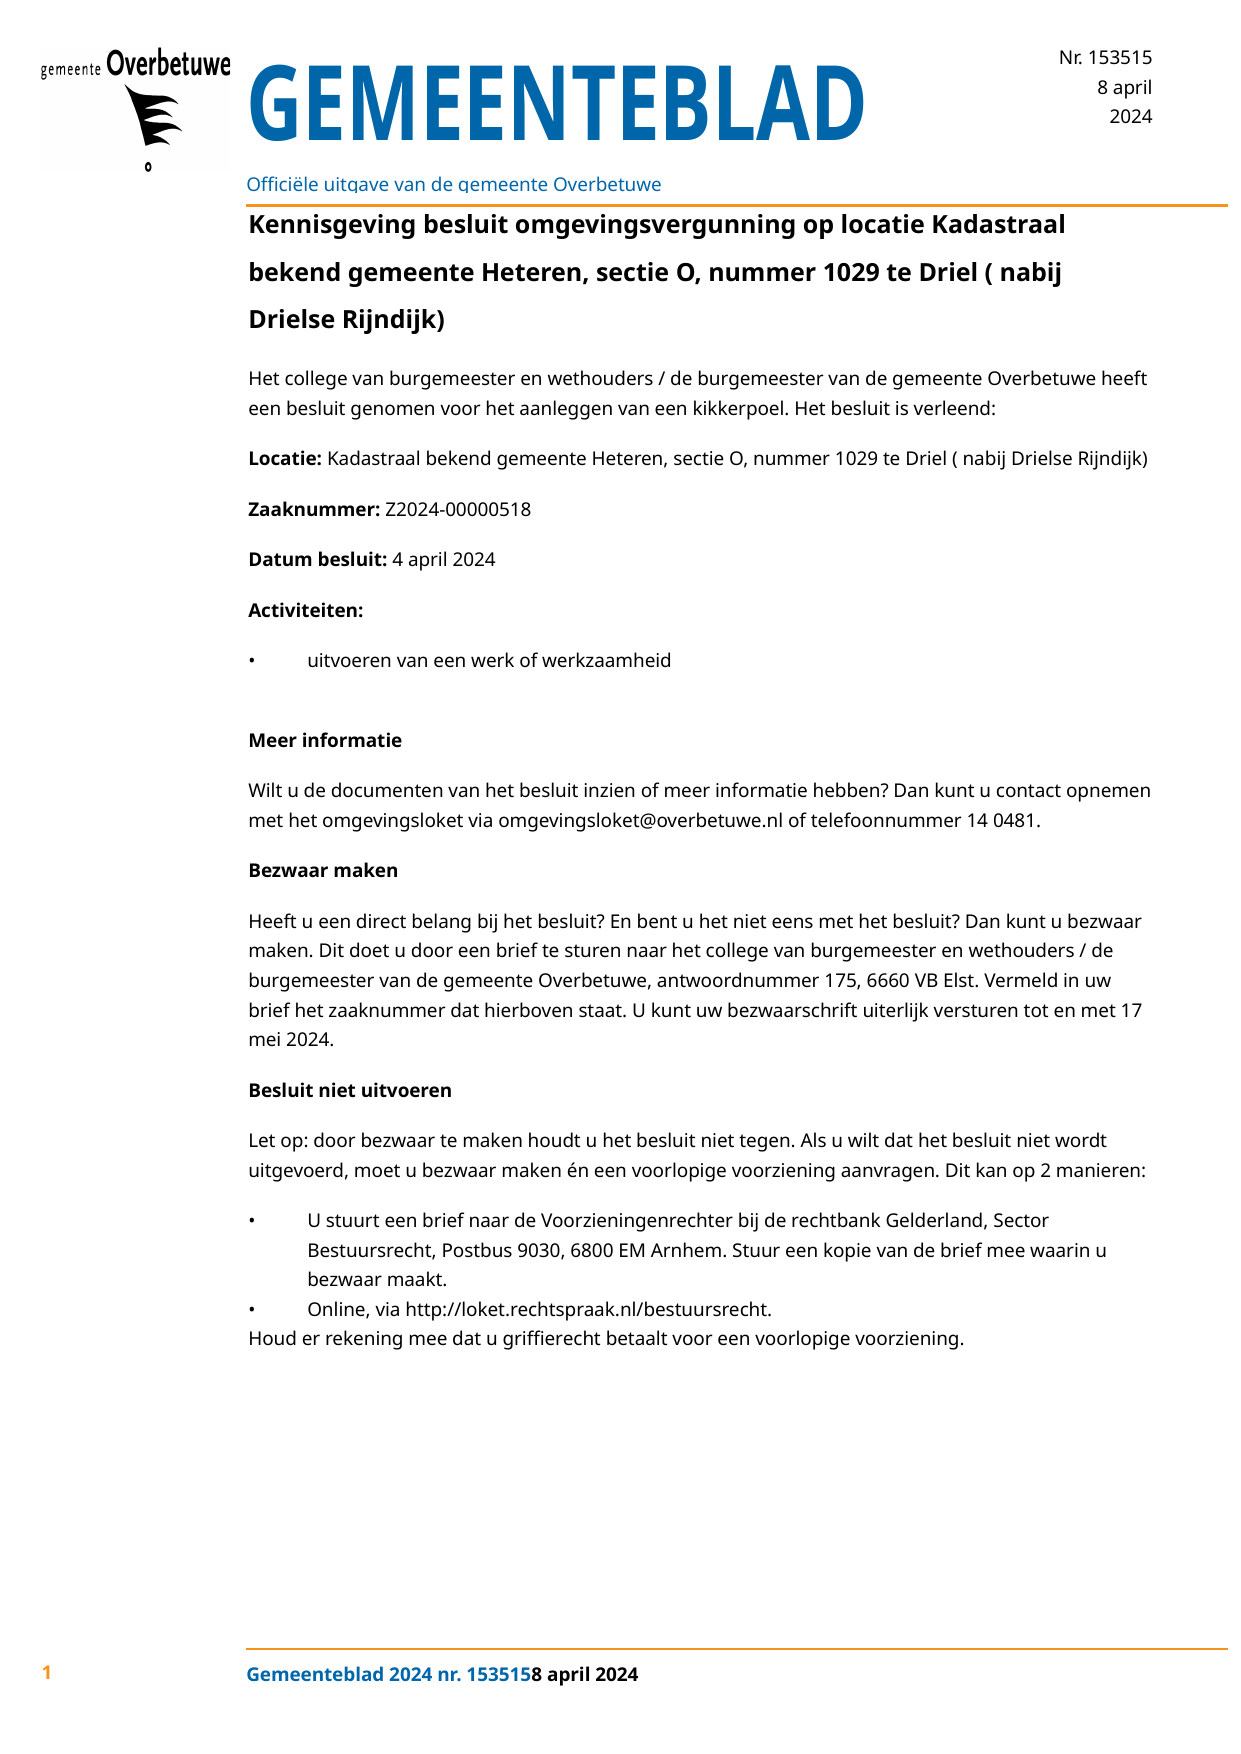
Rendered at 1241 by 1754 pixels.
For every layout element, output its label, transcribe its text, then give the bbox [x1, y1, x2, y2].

text Houd er rekening mee dat u griffierecht betaalt voor een voorlopige voorziening. [248, 1326, 1152, 1351]
text Activiteiten: [248, 597, 1152, 622]
text Meer informatie [248, 727, 1152, 753]
text Locatie: Kadastraal bekend gemeente Heteren, sectie O, nummer 1029 te Driel ( nabij Drielse Rijndijk) [248, 446, 1152, 471]
text Heeft u een direct belang bij het besluit? En bent u het niet eens met het besluit? Dan kunt u bezwaar maken. Dit doet u door een brief te sturen naar het college van burgemeester en wethouders / de burgemeester van de gemeente Overbetuwe, antwoordnummer 175, 6660 VB Elst. Vermeld in uw brief het zaaknummer dat hierboven staat. U kunt uw bezwaarschrift uiterlijk versturen tot en met 17 mei 2024. [248, 908, 1152, 1052]
text Besluit niet uitvoeren [248, 1077, 1152, 1102]
text Wilt u de documenten van het besluit inzien of meer informatie hebben? Dan kunt u contact opnemen met het omgevingsloket via omgevingsloket@overbetuwe.nl of telefoonnummer 14 0481. [248, 778, 1152, 833]
list Online, via http://loket.rechtspraak.nl/bestuursrecht. [248, 1296, 1152, 1322]
text Zaaknummer: Z2024-00000518 [248, 496, 1152, 522]
text Let op: door bezwaar te maken houdt u het besluit niet tegen. Als u wilt dat het besluit niet wordt uitgevoerd, moet u bezwaar maken én een voorlopige voorziening aanvragen. Dit kan op 2 manieren: [248, 1127, 1152, 1182]
text Het college van burgemeester en wethouders / de burgemeester van de gemeente Overbetuwe heeft een besluit genomen voor het aanleggen van een kikkerpoel. Het besluit is verleend: [248, 366, 1152, 421]
list uitvoeren van een werk of werkzaamheid [248, 647, 1152, 673]
text Datum besluit: 4 april 2024 [248, 546, 1152, 572]
picture [41, 47, 231, 172]
text Kennisgeving besluit omgevingsvergunning op locatie Kadastraal bekend gemeente Heteren, sectie O, nummer 1029 te Driel ( nabij Drielse Rijndijk) [248, 207, 1152, 336]
list U stuurt een brief naar de Voorzieningenrechter bij de rechtbank Gelderland, Sector Bestuursrecht, Postbus 9030, 6800 EM Arnhem. Stuur een kopie van de brief mee waarin u bezwaar maakt. [248, 1207, 1152, 1292]
text Bezwaar maken [248, 858, 1152, 883]
